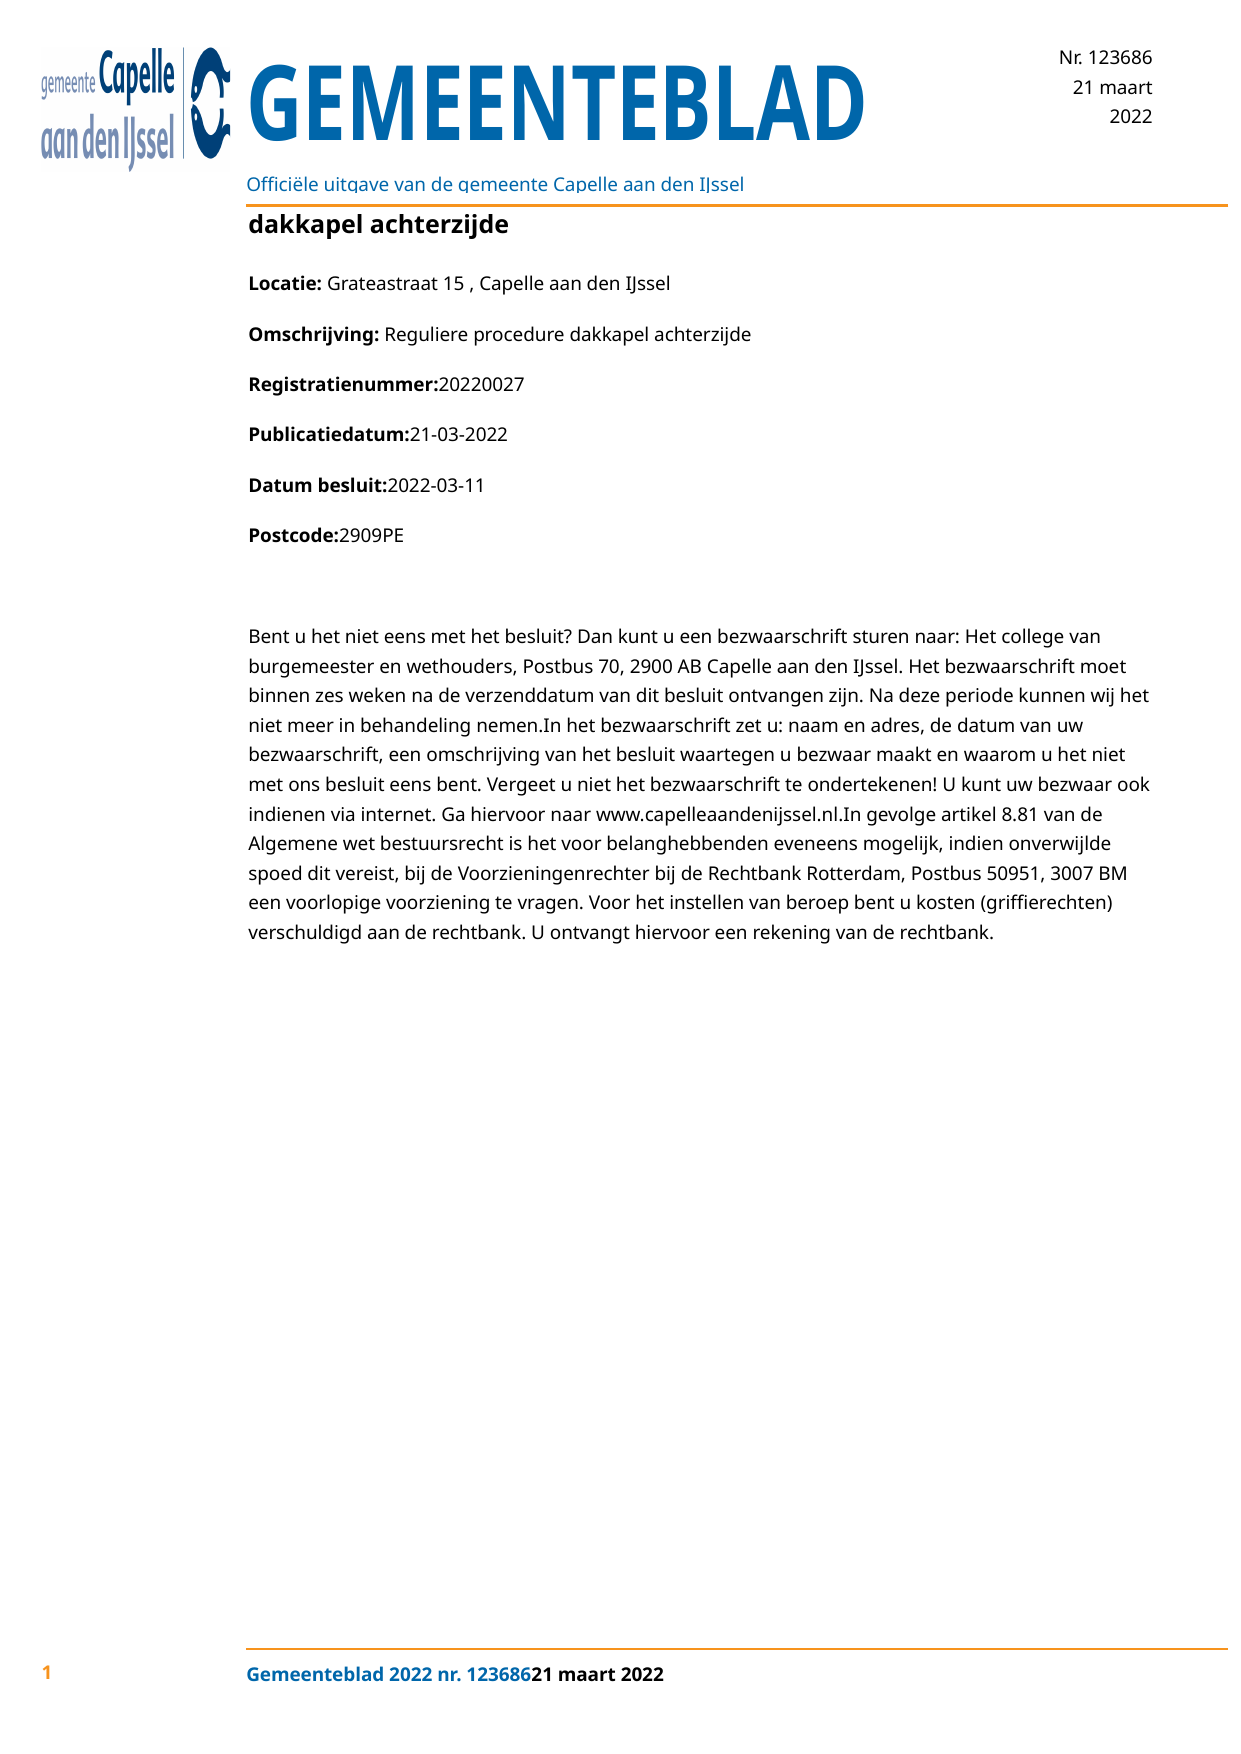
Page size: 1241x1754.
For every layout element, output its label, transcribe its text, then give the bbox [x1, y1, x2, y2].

text Publicatiedatum:21-03-2022 [248, 422, 1152, 447]
text Registratienummer:20220027 [248, 371, 1152, 397]
text Postcode:2909PE [248, 522, 1152, 548]
text dakkapel achterzijde [248, 207, 1152, 241]
picture [41, 47, 231, 172]
text Bent u het niet eens met het besluit? Dan kunt u een bezwaarschrift sturen naar: Het college van burgemeester en wethouders, Postbus 70, 2900 AB Capelle aan den IJssel. Het bezwaarschrift moet binnen zes weken na de verzenddatum van dit besluit ontvangen zijn. Na deze periode kunnen wij het niet meer in behandeling nemen.In het bezwaarschrift zet u: naam en adres, de datum van uw bezwaarschrift, een omschrijving van het besluit waartegen u bezwaar maakt en waarom u het niet met ons besluit eens bent. Vergeet u niet het bezwaarschrift te ondertekenen! U kunt uw bezwaar ook indienen via internet. Ga hiervoor naar www.capelleaandenijssel.nl.In gevolge artikel 8.81 van de Algemene wet bestuursrecht is het voor belanghebbenden eveneens mogelijk, indien onverwijlde spoed dit vereist, bij de Voorzieningenrechter bij de Rechtbank Rotterdam, Postbus 50951, 3007 BM een voorlopige voorziening te vragen. Voor het instellen van beroep bent u kosten (griffierechten) verschuldigd aan de rechtbank. U ontvangt hiervoor een rekening van de rechtbank. [248, 623, 1152, 945]
text Locatie: Grateastraat 15 , Capelle aan den IJssel [248, 270, 1152, 296]
text Omschrijving: Reguliere procedure dakkapel achterzijde [248, 321, 1152, 346]
text Datum besluit:2022-03-11 [248, 472, 1152, 498]
